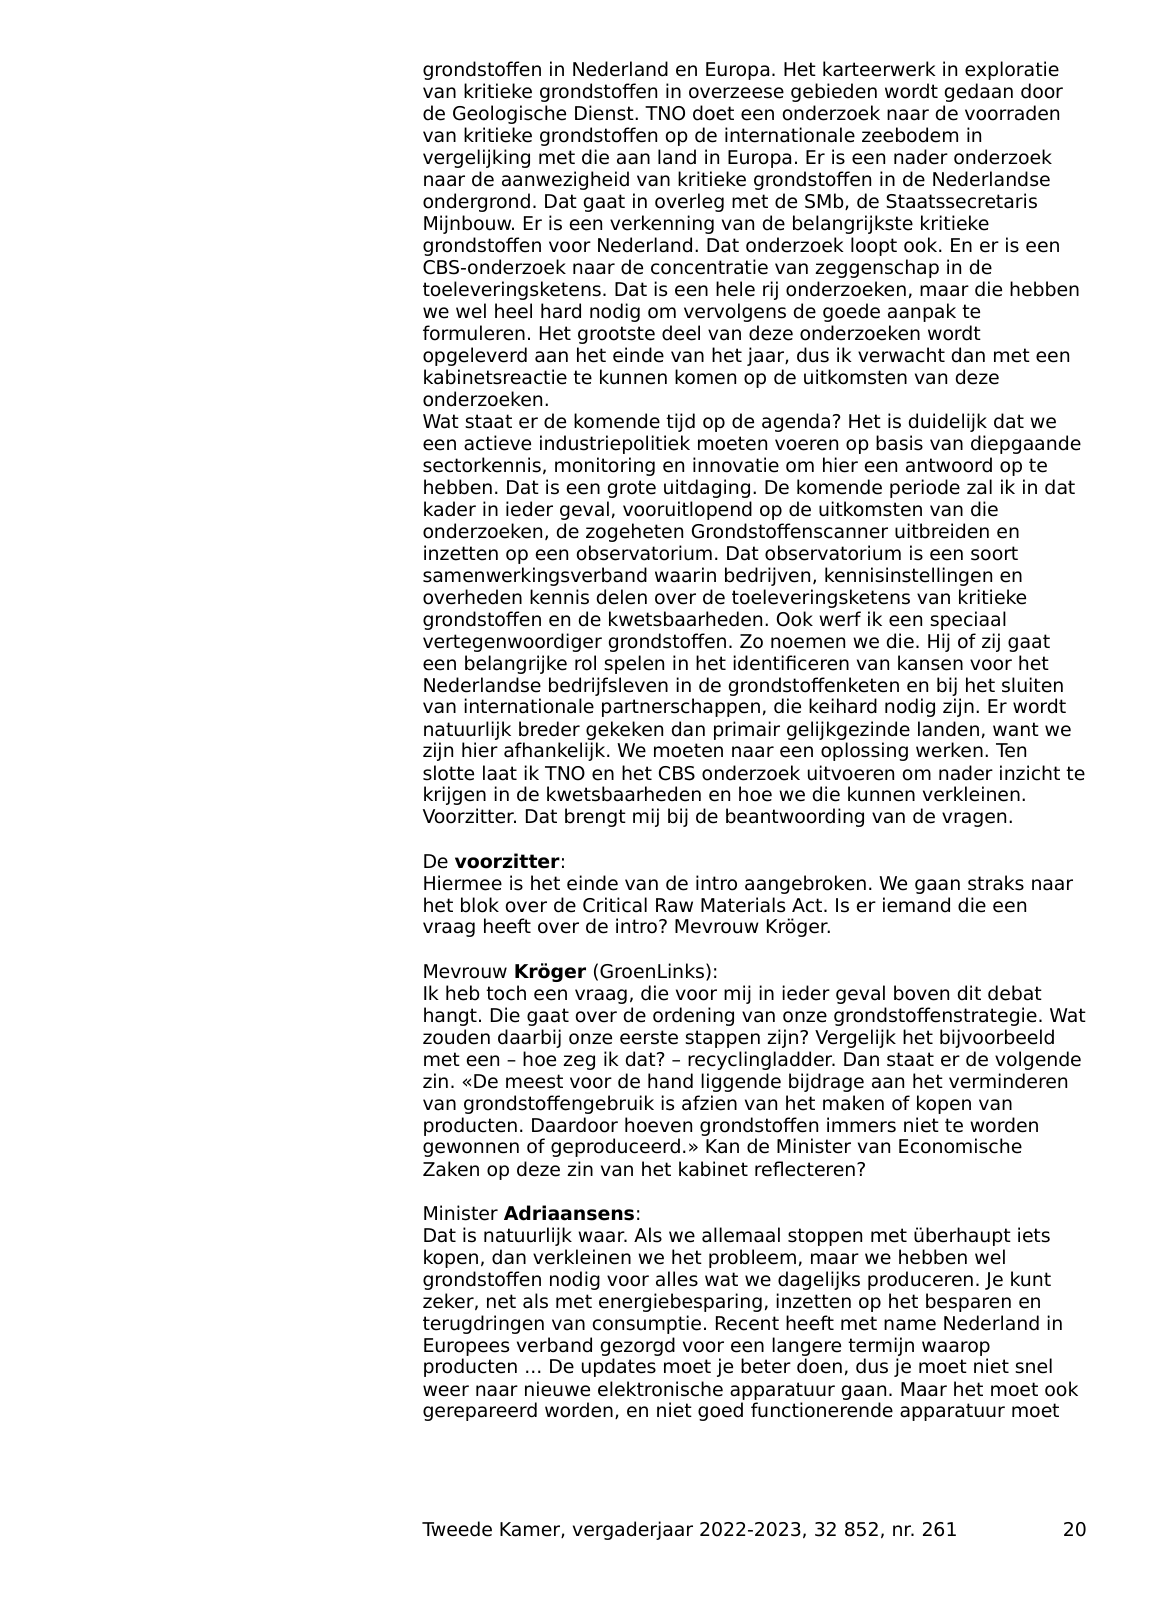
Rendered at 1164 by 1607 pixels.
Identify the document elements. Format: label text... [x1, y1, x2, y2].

text Mevrouw Kröger (GroenLinks): [422, 961, 1087, 983]
text Hiermee is het einde van de intro aangebroken. We gaan straks naar het blok over de Critical Raw Materials Act. Is er iemand die een vraag heeft over de intro? Mevrouw Kröger. [422, 872, 1087, 938]
text Voorzitter. Dat brengt mij bij de beantwoording van de vragen. [422, 806, 1087, 828]
text De voorzitter: [422, 851, 1087, 872]
text grondstoffen in Nederland en Europa. Het karteerwerk in exploratie van kritieke grondstoffen in overzeese gebieden wordt gedaan door de Geologische Dienst. TNO doet een onderzoek naar de voorraden van kritieke grondstoffen op de internationale zeebodem in vergelijking met die aan land in Europa. Er is een nader onderzoek naar de aanwezigheid van kritieke grondstoffen in de Nederlandse ondergrond. Dat gaat in overleg met de SMb, de Staatssecretaris Mijnbouw. Er is een verkenning van de belangrijkste kritieke grondstoffen voor Nederland. Dat onderzoek loopt ook. En er is een CBS-onderzoek naar de concentratie van zeggenschap in de toeleveringsketens. Dat is een hele rij onderzoeken, maar die hebben we wel heel hard nodig om vervolgens de goede aanpak te formuleren. Het grootste deel van deze onderzoeken wordt opgeleverd aan het einde van het jaar, dus ik verwacht dan met een kabinetsreactie te kunnen komen op de uitkomsten van deze onderzoeken. [422, 59, 1087, 411]
text Dat is natuurlijk waar. Als we allemaal stoppen met überhaupt iets kopen, dan verkleinen we het probleem, maar we hebben wel grondstoffen nodig voor alles wat we dagelijks produceren. Je kunt zeker, net als met energiebesparing, inzetten op het besparen en terugdringen van consumptie. Recent heeft met name Nederland in Europees verband gezorgd voor een langere termijn waarop producten ... De updates moet je beter doen, dus je moet niet snel weer naar nieuwe elektronische apparatuur gaan. Maar het moet ook gerepareerd worden, en niet goed functionerende apparatuur moet [422, 1224, 1087, 1422]
text Wat staat er de komende tijd op de agenda? Het is duidelijk dat we een actieve industriepolitiek moeten voeren op basis van diepgaande sectorkennis, monitoring en innovatie om hier een antwoord op te hebben. Dat is een grote uitdaging. De komende periode zal ik in dat kader in ieder geval, vooruitlopend op de uitkomsten van die onderzoeken, de zogeheten Grondstoffenscanner uitbreiden en inzetten op een observatorium. Dat observatorium is een soort samenwerkingsverband waarin bedrijven, kennisinstellingen en overheden kennis delen over de toeleveringsketens van kritieke grondstoffen en de kwetsbaarheden. Ook werf ik een speciaal vertegenwoordiger grondstoffen. Zo noemen we die. Hij of zij gaat een belangrijke rol spelen in het identificeren van kansen voor het Nederlandse bedrijfsleven in de grondstoffenketen en bij het sluiten van internationale partnerschappen, die keihard nodig zijn. Er wordt natuurlijk breder gekeken dan primair gelijkgezinde landen, want we zijn hier afhankelijk. We moeten naar een oplossing werken. Ten slotte laat ik TNO en het CBS onderzoek uitvoeren om nader inzicht te krijgen in de kwetsbaarheden en hoe we die kunnen verkleinen. [422, 411, 1087, 806]
text Minister Adriaansens: [422, 1203, 1087, 1224]
text Ik heb toch een vraag, die voor mij in ieder geval boven dit debat hangt. Die gaat over de ordening van onze grondstoffenstrategie. Wat zouden daarbij onze eerste stappen zijn? Vergelijk het bijvoorbeeld met een – hoe zeg ik dat? – recyclingladder. Dan staat er de volgende zin. «De meest voor de hand liggende bijdrage aan het verminderen van grondstoffengebruik is afzien van het maken of kopen van producten. Daardoor hoeven grondstoffen immers niet te worden gewonnen of geproduceerd.» Kan de Minister van Economische Zaken op deze zin van het kabinet reflecteren? [422, 983, 1087, 1180]
